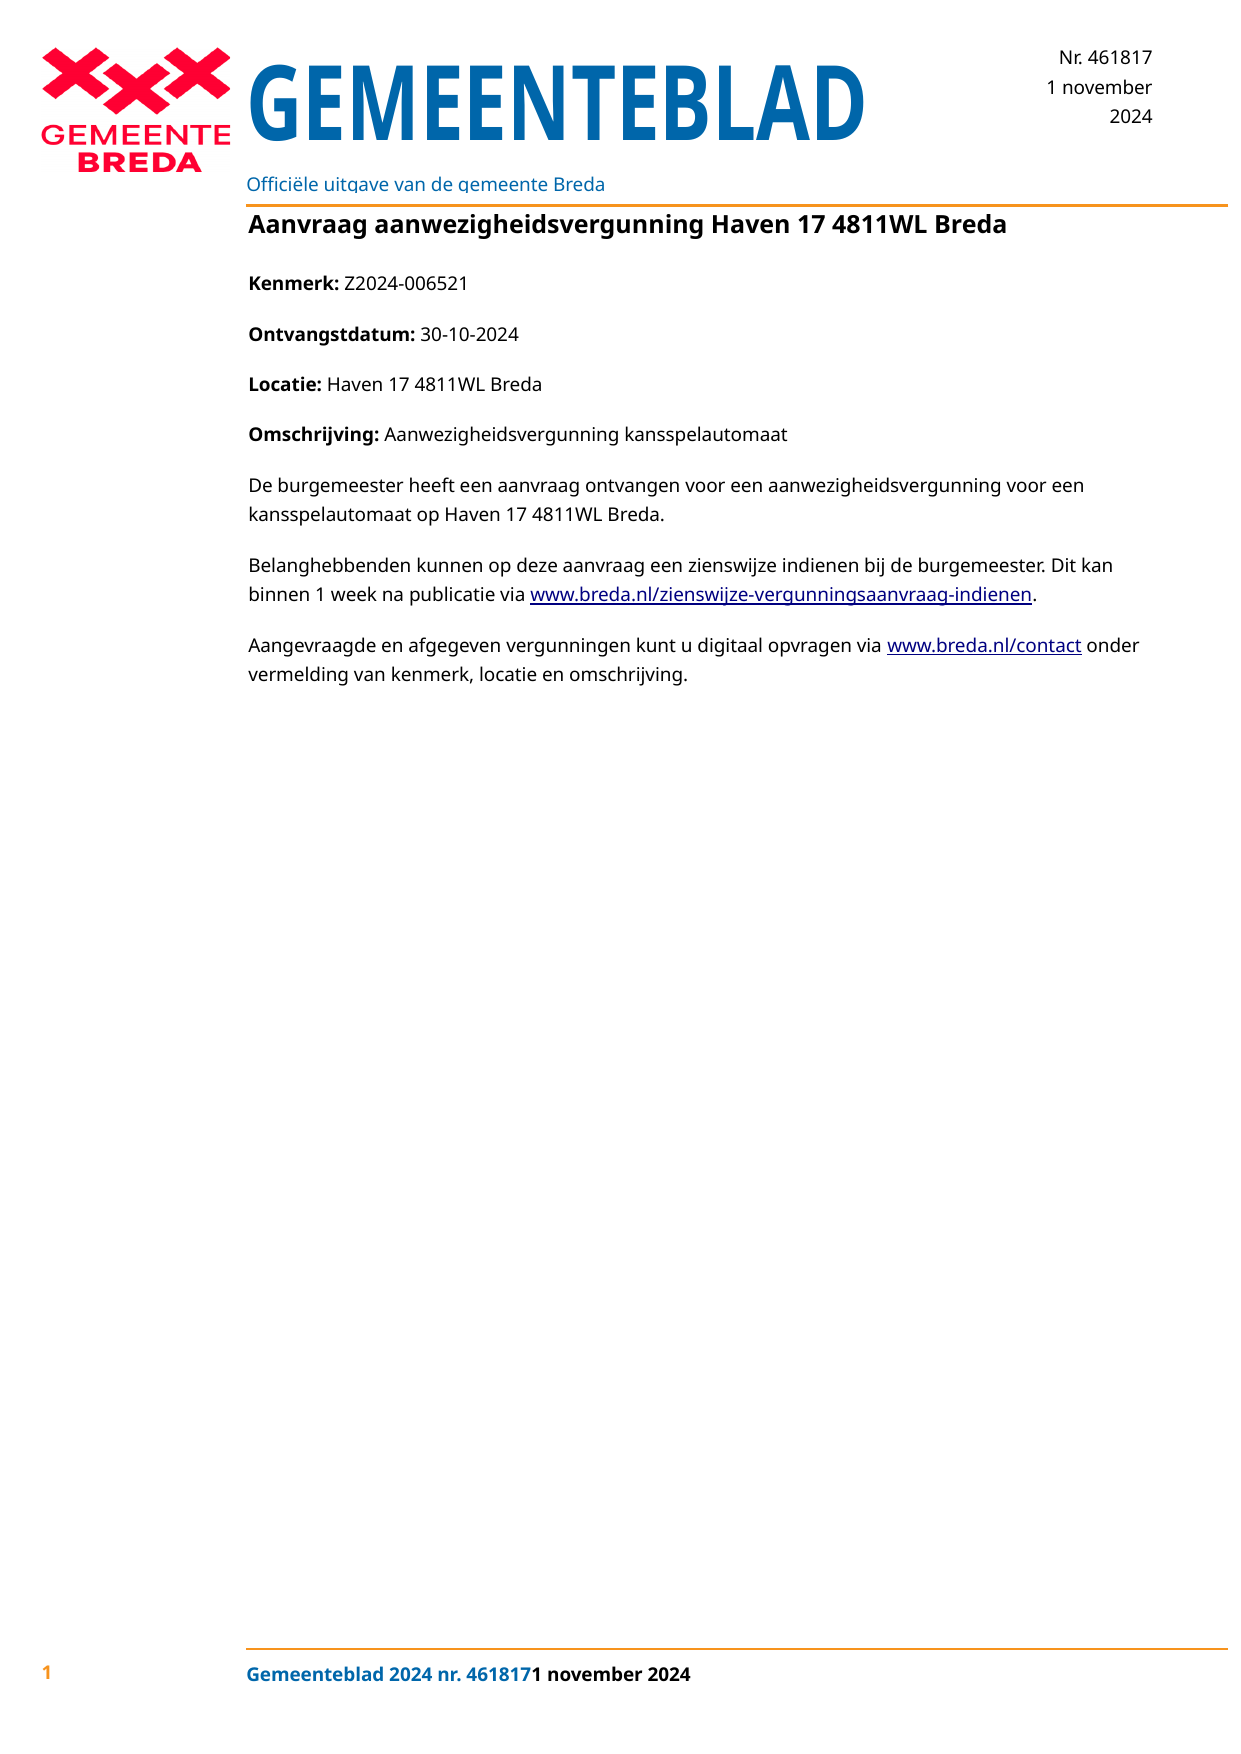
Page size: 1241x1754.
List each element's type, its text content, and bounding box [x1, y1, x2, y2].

text Aanvraag aanwezigheidsvergunning Haven 17 4811WL Breda [248, 207, 1152, 241]
text Ontvangstdatum: 30-10-2024 [248, 321, 1152, 346]
text Aangevraagde en afgegeven vergunningen kunt u digitaal opvragen via www.breda.nl/contact onder vermelding van kenmerk, locatie en omschrijving. [248, 632, 1152, 687]
picture [41, 47, 231, 172]
text Omschrijving: Aanwezigheidsvergunning kansspelautomaat [248, 422, 1152, 447]
text De burgemeester heeft een aanvraag ontvangen voor een aanwezigheidsvergunning voor een kansspelautomaat op Haven 17 4811WL Breda. [248, 472, 1152, 527]
text Belanghebbenden kunnen op deze aanvraag een zienswijze indienen bij de burgemeester. Dit kan binnen 1 week na publicatie via www.breda.nl/zienswijze-vergunningsaanvraag-indienen. [248, 552, 1152, 607]
text Locatie: Haven 17 4811WL Breda [248, 371, 1152, 397]
text Kenmerk: Z2024-006521 [248, 270, 1152, 296]
